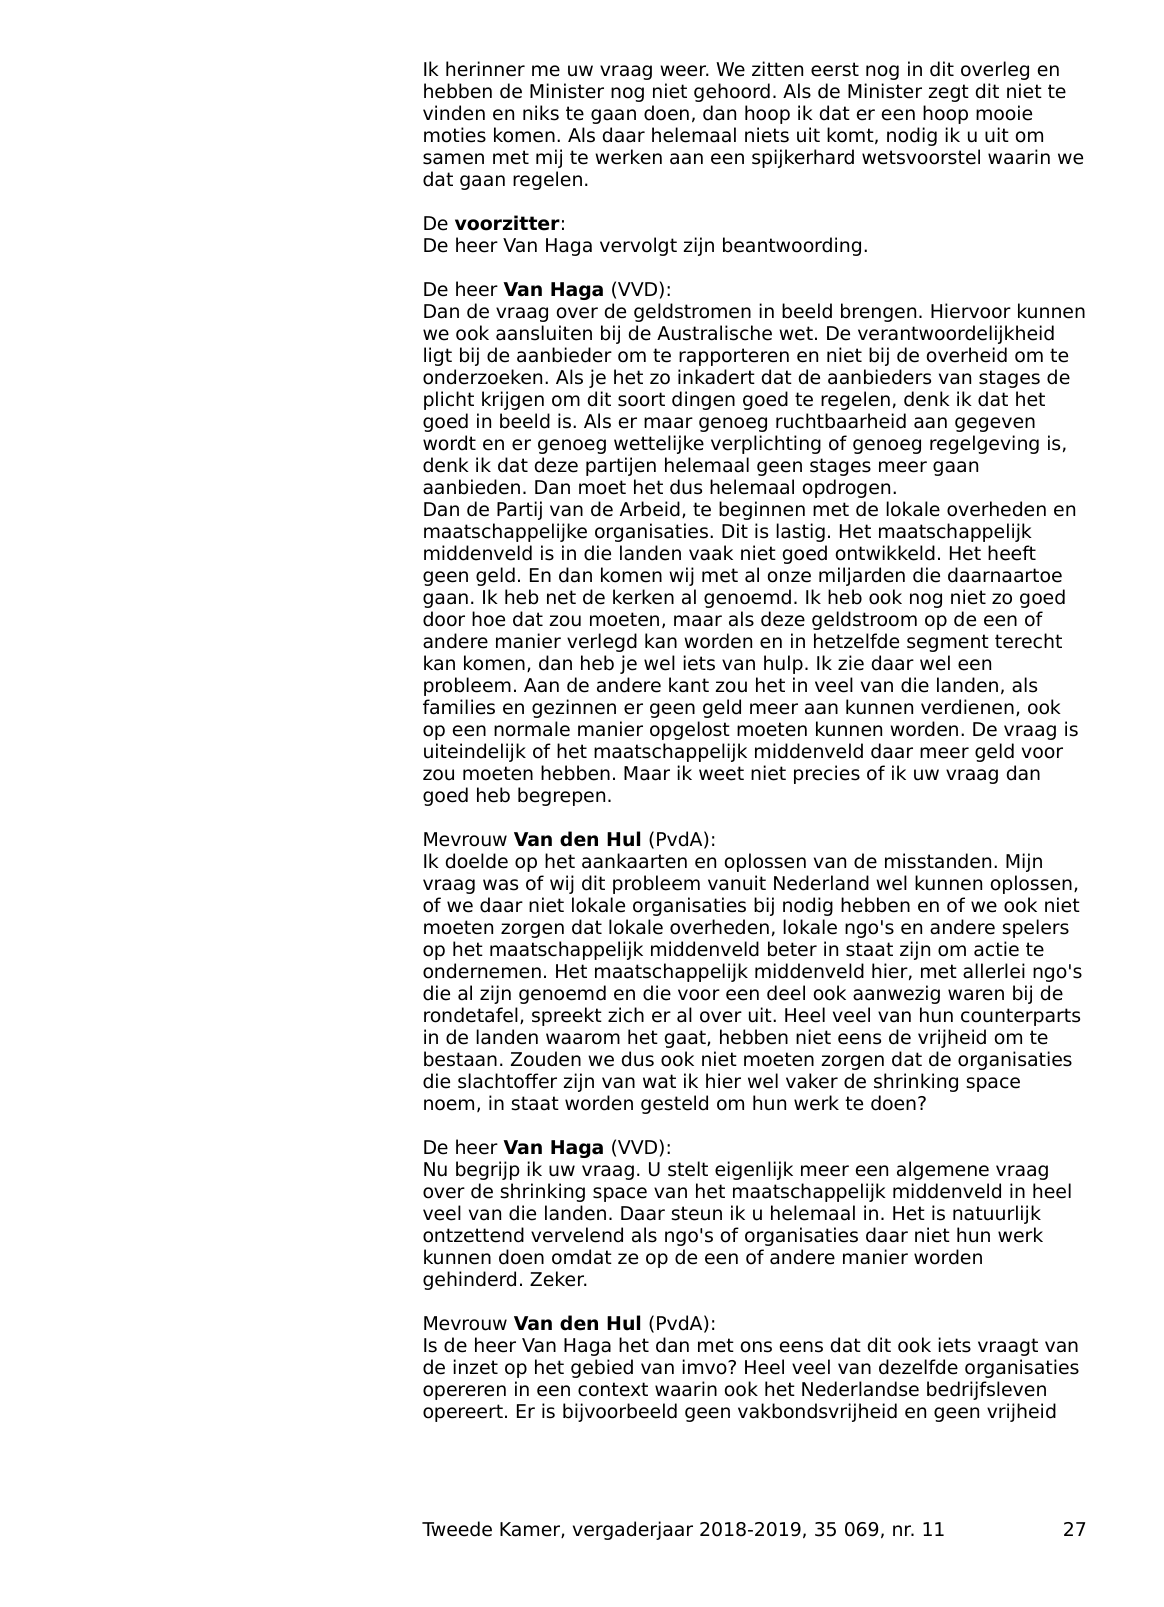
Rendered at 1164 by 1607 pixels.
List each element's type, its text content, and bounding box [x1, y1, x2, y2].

text Mevrouw Van den Hul (PvdA): [422, 1313, 1087, 1335]
text De heer Van Haga (VVD): [422, 1137, 1087, 1159]
text Ik herinner me uw vraag weer. We zitten eerst nog in dit overleg en hebben de Minister nog niet gehoord. Als de Minister zegt dit niet te vinden en niks te gaan doen, dan hoop ik dat er een hoop mooie moties komen. Als daar helemaal niets uit komt, nodig ik u uit om samen met mij te werken aan een spijkerhard wetsvoorstel waarin we dat gaan regelen. [422, 59, 1087, 191]
text Is de heer Van Haga het dan met ons eens dat dit ook iets vraagt van de inzet op het gebied van imvo? Heel veel van dezelfde organisaties opereren in een context waarin ook het Nederlandse bedrijfsleven opereert. Er is bijvoorbeeld geen vakbondsvrijheid en geen vrijheid [422, 1335, 1087, 1423]
text Nu begrijp ik uw vraag. U stelt eigenlijk meer een algemene vraag over de shrinking space van het maatschappelijk middenveld in heel veel van die landen. Daar steun ik u helemaal in. Het is natuurlijk ontzettend vervelend als ngo's of organisaties daar niet hun werk kunnen doen omdat ze op de een of andere manier worden gehinderd. Zeker. [422, 1159, 1087, 1291]
text Mevrouw Van den Hul (PvdA): [422, 829, 1087, 851]
text De heer Van Haga vervolgt zijn beantwoording. [422, 235, 1087, 257]
text Dan de Partij van de Arbeid, te beginnen met de lokale overheden en maatschappelijke organisaties. Dit is lastig. Het maatschappelijk middenveld is in die landen vaak niet goed ontwikkeld. Het heeft geen geld. En dan komen wij met al onze miljarden die daarnaartoe gaan. Ik heb net de kerken al genoemd. Ik heb ook nog niet zo goed door hoe dat zou moeten, maar als deze geldstroom op de een of andere manier verlegd kan worden en in hetzelfde segment terecht kan komen, dan heb je wel iets van hulp. Ik zie daar wel een probleem. Aan de andere kant zou het in veel van die landen, als families en gezinnen er geen geld meer aan kunnen verdienen, ook op een normale manier opgelost moeten kunnen worden. De vraag is uiteindelijk of het maatschappelijk middenveld daar meer geld voor zou moeten hebben. Maar ik weet niet precies of ik uw vraag dan goed heb begrepen. [422, 499, 1087, 807]
text Dan de vraag over de geldstromen in beeld brengen. Hiervoor kunnen we ook aansluiten bij de Australische wet. De verantwoordelijkheid ligt bij de aanbieder om te rapporteren en niet bij de overheid om te onderzoeken. Als je het zo inkadert dat de aanbieders van stages de plicht krijgen om dit soort dingen goed te regelen, denk ik dat het goed in beeld is. Als er maar genoeg ruchtbaarheid aan gegeven wordt en er genoeg wettelijke verplichting of genoeg regelgeving is, denk ik dat deze partijen helemaal geen stages meer gaan aanbieden. Dan moet het dus helemaal opdrogen. [422, 301, 1087, 499]
text De voorzitter: [422, 213, 1087, 235]
text Ik doelde op het aankaarten en oplossen van de misstanden. Mijn vraag was of wij dit probleem vanuit Nederland wel kunnen oplossen, of we daar niet lokale organisaties bij nodig hebben en of we ook niet moeten zorgen dat lokale overheden, lokale ngo's en andere spelers op het maatschappelijk middenveld beter in staat zijn om actie te ondernemen. Het maatschappelijk middenveld hier, met allerlei ngo's die al zijn genoemd en die voor een deel ook aanwezig waren bij de rondetafel, spreekt zich er al over uit. Heel veel van hun counterparts in de landen waarom het gaat, hebben niet eens de vrijheid om te bestaan. Zouden we dus ook niet moeten zorgen dat de organisaties die slachtoffer zijn van wat ik hier wel vaker de shrinking space noem, in staat worden gesteld om hun werk te doen? [422, 851, 1087, 1115]
text De heer Van Haga (VVD): [422, 279, 1087, 301]
